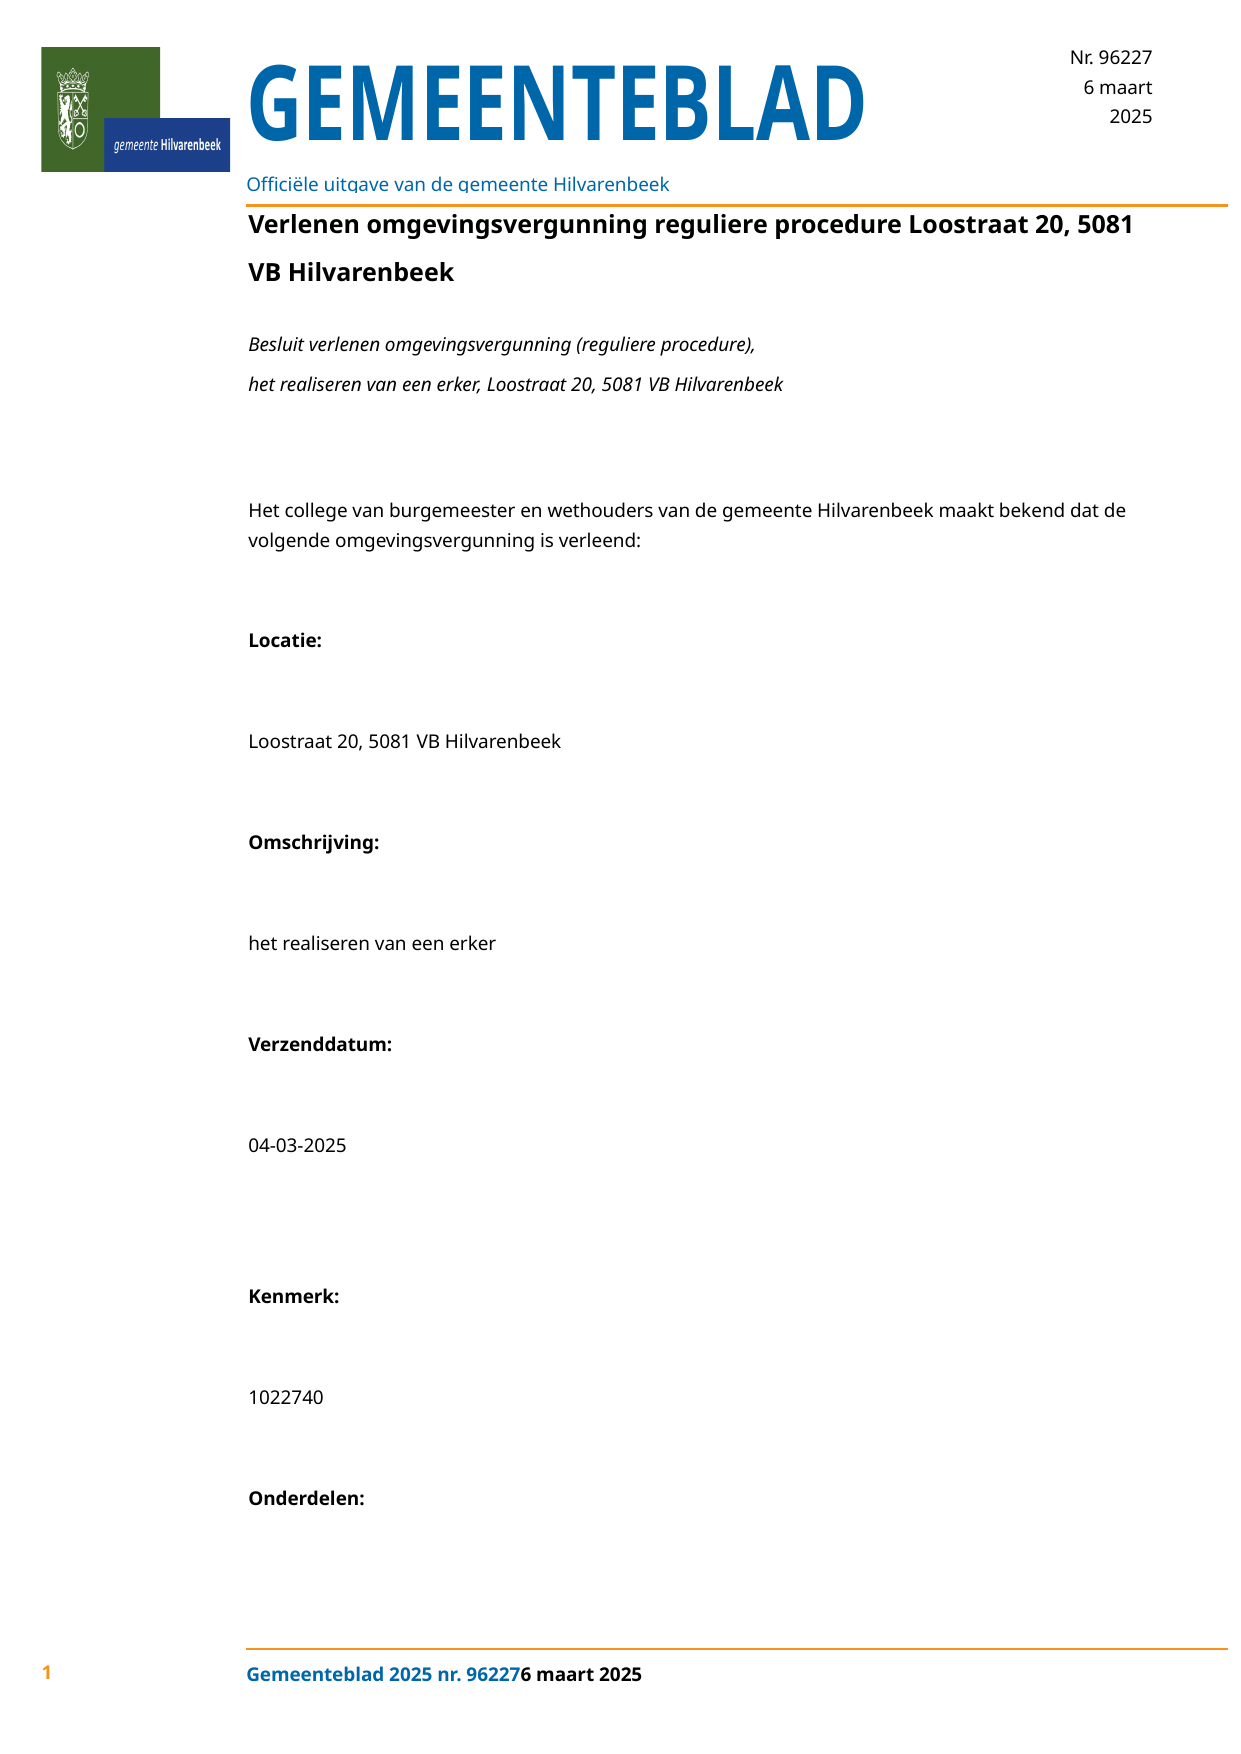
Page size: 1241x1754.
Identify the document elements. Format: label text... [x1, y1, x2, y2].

text Kenmerk: [248, 1283, 1152, 1309]
text Locatie: [248, 628, 1152, 653]
text 1022740 [248, 1384, 1152, 1410]
text 04-03-2025 [248, 1132, 1152, 1158]
text Verlenen omgevingsvergunning reguliere procedure Loostraat 20, 5081 VB Hilvarenbeek [248, 207, 1152, 288]
text Onderdelen: [248, 1485, 1152, 1511]
text Het college van burgemeester en wethouders van de gemeente Hilvarenbeek maakt bekend dat de volgende omgevingsvergunning is verleend: [248, 497, 1152, 553]
text Besluit verlenen omgevingsvergunning (reguliere procedure), [248, 331, 1152, 357]
text Omschrijving: [248, 829, 1152, 855]
text het realiseren van een erker, Loostraat 20, 5081 VB Hilvarenbeek [248, 371, 1152, 396]
text Loostraat 20, 5081 VB Hilvarenbeek [248, 728, 1152, 754]
picture [41, 47, 231, 172]
text het realiseren van een erker [248, 930, 1152, 956]
text Verzenddatum: [248, 1031, 1152, 1057]
